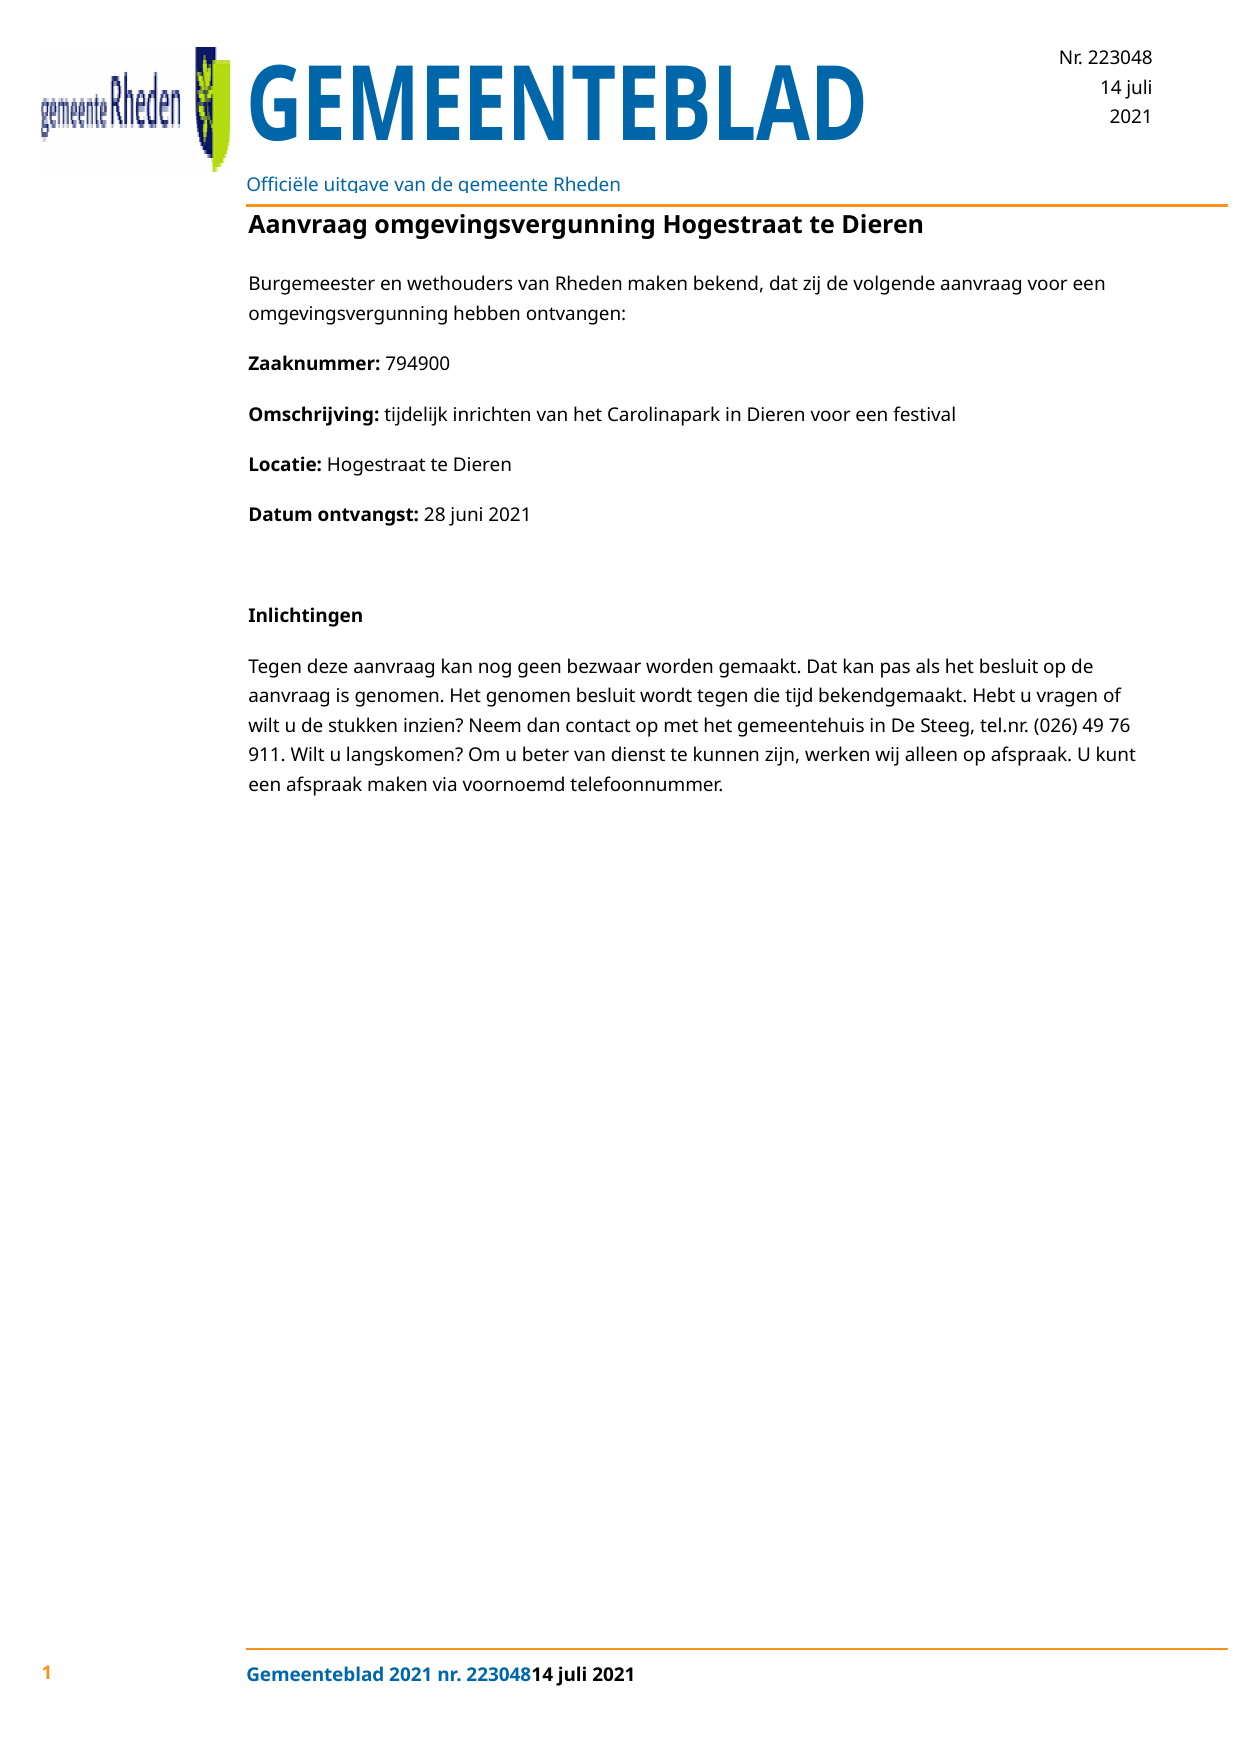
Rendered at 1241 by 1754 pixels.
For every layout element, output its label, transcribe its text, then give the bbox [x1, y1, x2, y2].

picture [41, 47, 231, 172]
text Aanvraag omgevingsvergunning Hogestraat te Dieren [248, 207, 1152, 241]
text Datum ontvangst: 28 juni 2021 [248, 502, 1152, 527]
text Locatie: Hogestraat te Dieren [248, 451, 1152, 477]
text Tegen deze aanvraag kan nog geen bezwaar worden gemaakt. Dat kan pas als het besluit op de aanvraag is genomen. Het genomen besluit wordt tegen die tijd bekendgemaakt. Hebt u vragen of wilt u de stukken inzien? Neem dan contact op met het gemeentehuis in De Steeg, tel.nr. (026) 49 76 911. Wilt u langskomen? Om u beter van dienst te kunnen zijn, werken wij alleen op afspraak. U kunt een afspraak maken via voornoemd telefoonnummer. [248, 653, 1152, 797]
text Omschrijving: tijdelijk inrichten van het Carolinapark in Dieren voor een festival [248, 401, 1152, 426]
text Zaaknummer: 794900 [248, 350, 1152, 376]
text Burgemeester en wethouders van Rheden maken bekend, dat zij de volgende aanvraag voor een omgevingsvergunning hebben ontvangen: [248, 270, 1152, 326]
text Inlichtingen [248, 602, 1152, 628]
